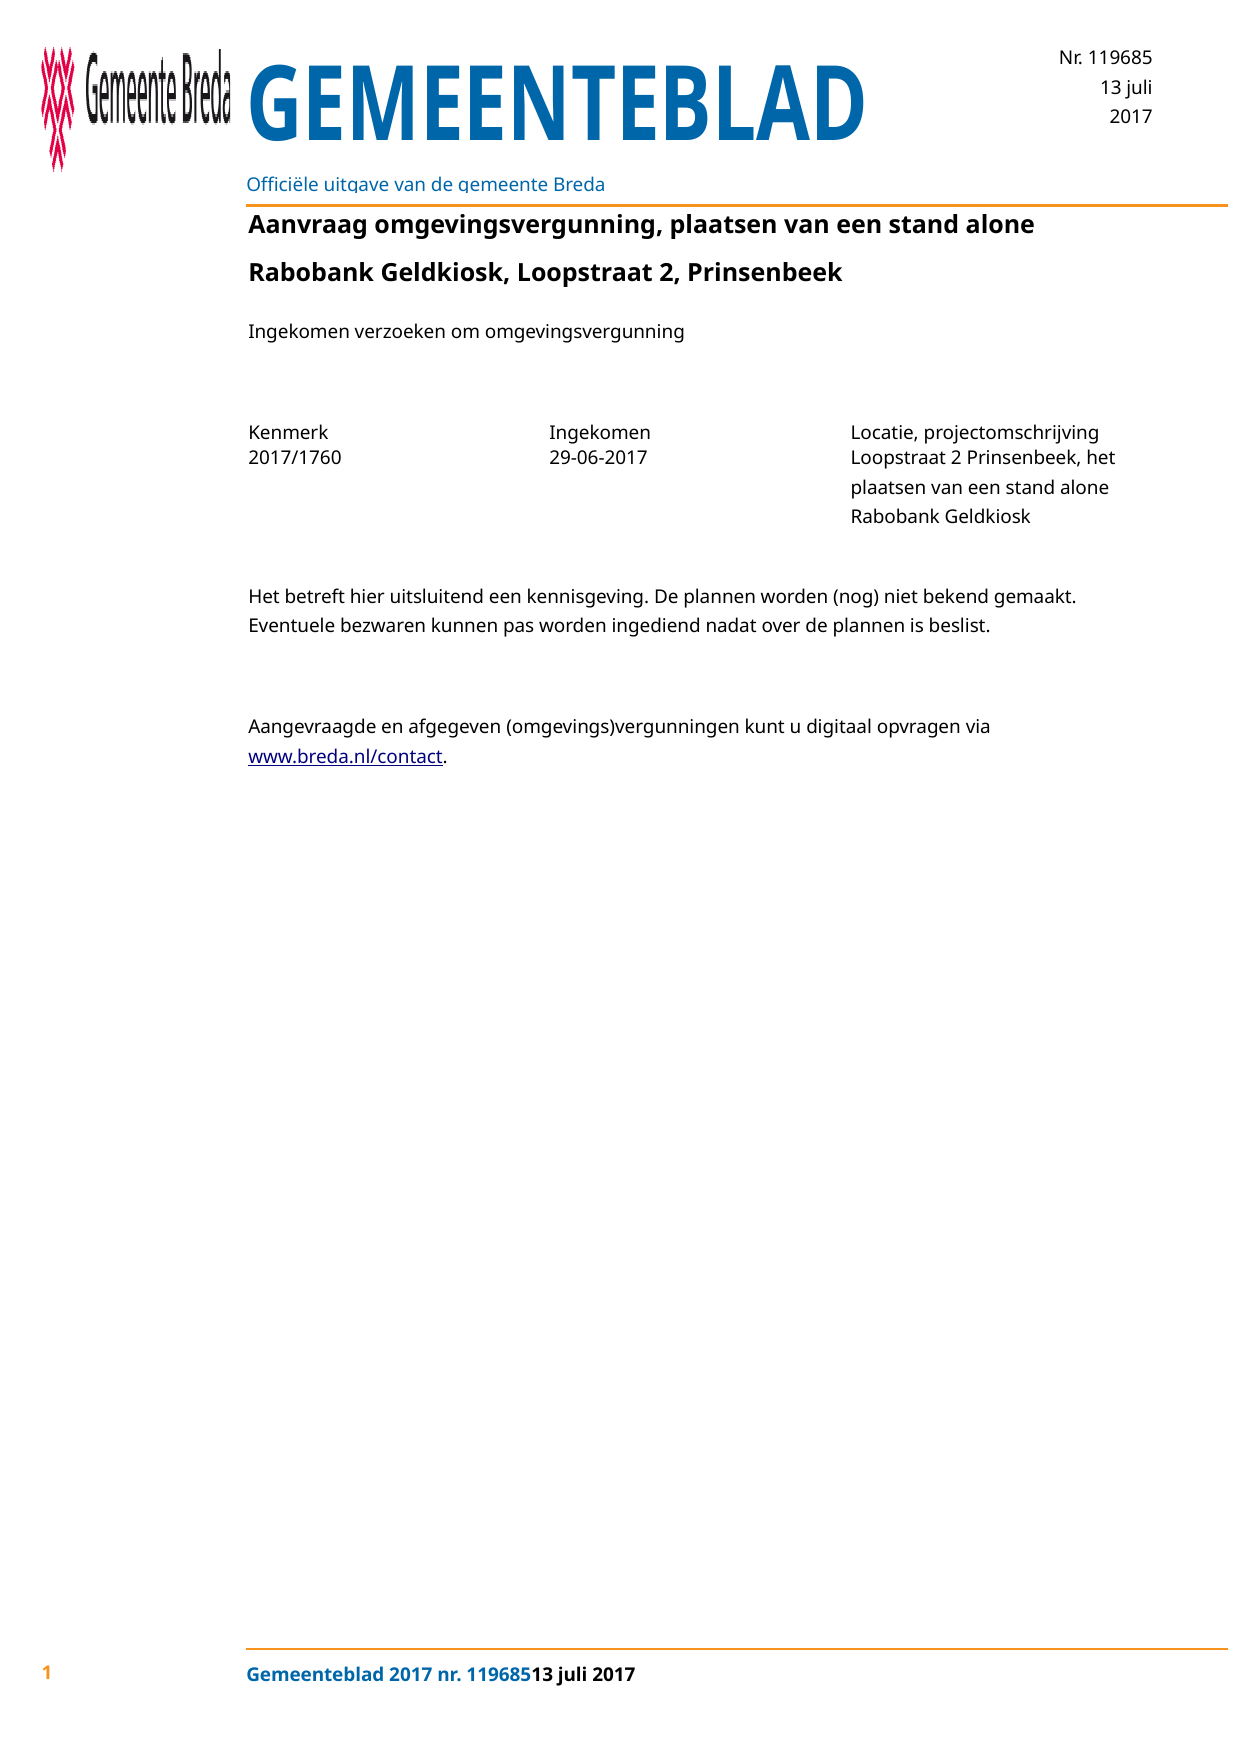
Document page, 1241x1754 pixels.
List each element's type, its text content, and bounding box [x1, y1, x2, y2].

table_cell 29-06-2017 [549, 445, 850, 529]
text Aangevraagde en afgegeven (omgevings)vergunningen kunt u digitaal opvragen via www.breda.nl/contact. [248, 713, 1152, 769]
text Ingekomen verzoeken om omgevingsvergunning [248, 318, 1152, 344]
picture [41, 47, 231, 172]
table_header Ingekomen [549, 419, 850, 444]
table_cell Loopstraat 2 Prinsenbeek, het plaatsen van een stand alone Rabobank Geldkiosk [850, 445, 1152, 529]
table_header Locatie, projectomschrijving [850, 419, 1152, 444]
text Aanvraag omgevingsvergunning, plaatsen van een stand alone Rabobank Geldkiosk, Loopstraat 2, Prinsenbeek [248, 207, 1152, 288]
text Het betreft hier uitsluitend een kennisgeving. De plannen worden (nog) niet bekend gemaakt. Eventuele bezwaren kunnen pas worden ingediend nadat over de plannen is beslist. [248, 583, 1152, 638]
table_cell 2017/1760 [248, 445, 549, 529]
table_header Kenmerk [248, 419, 549, 444]
